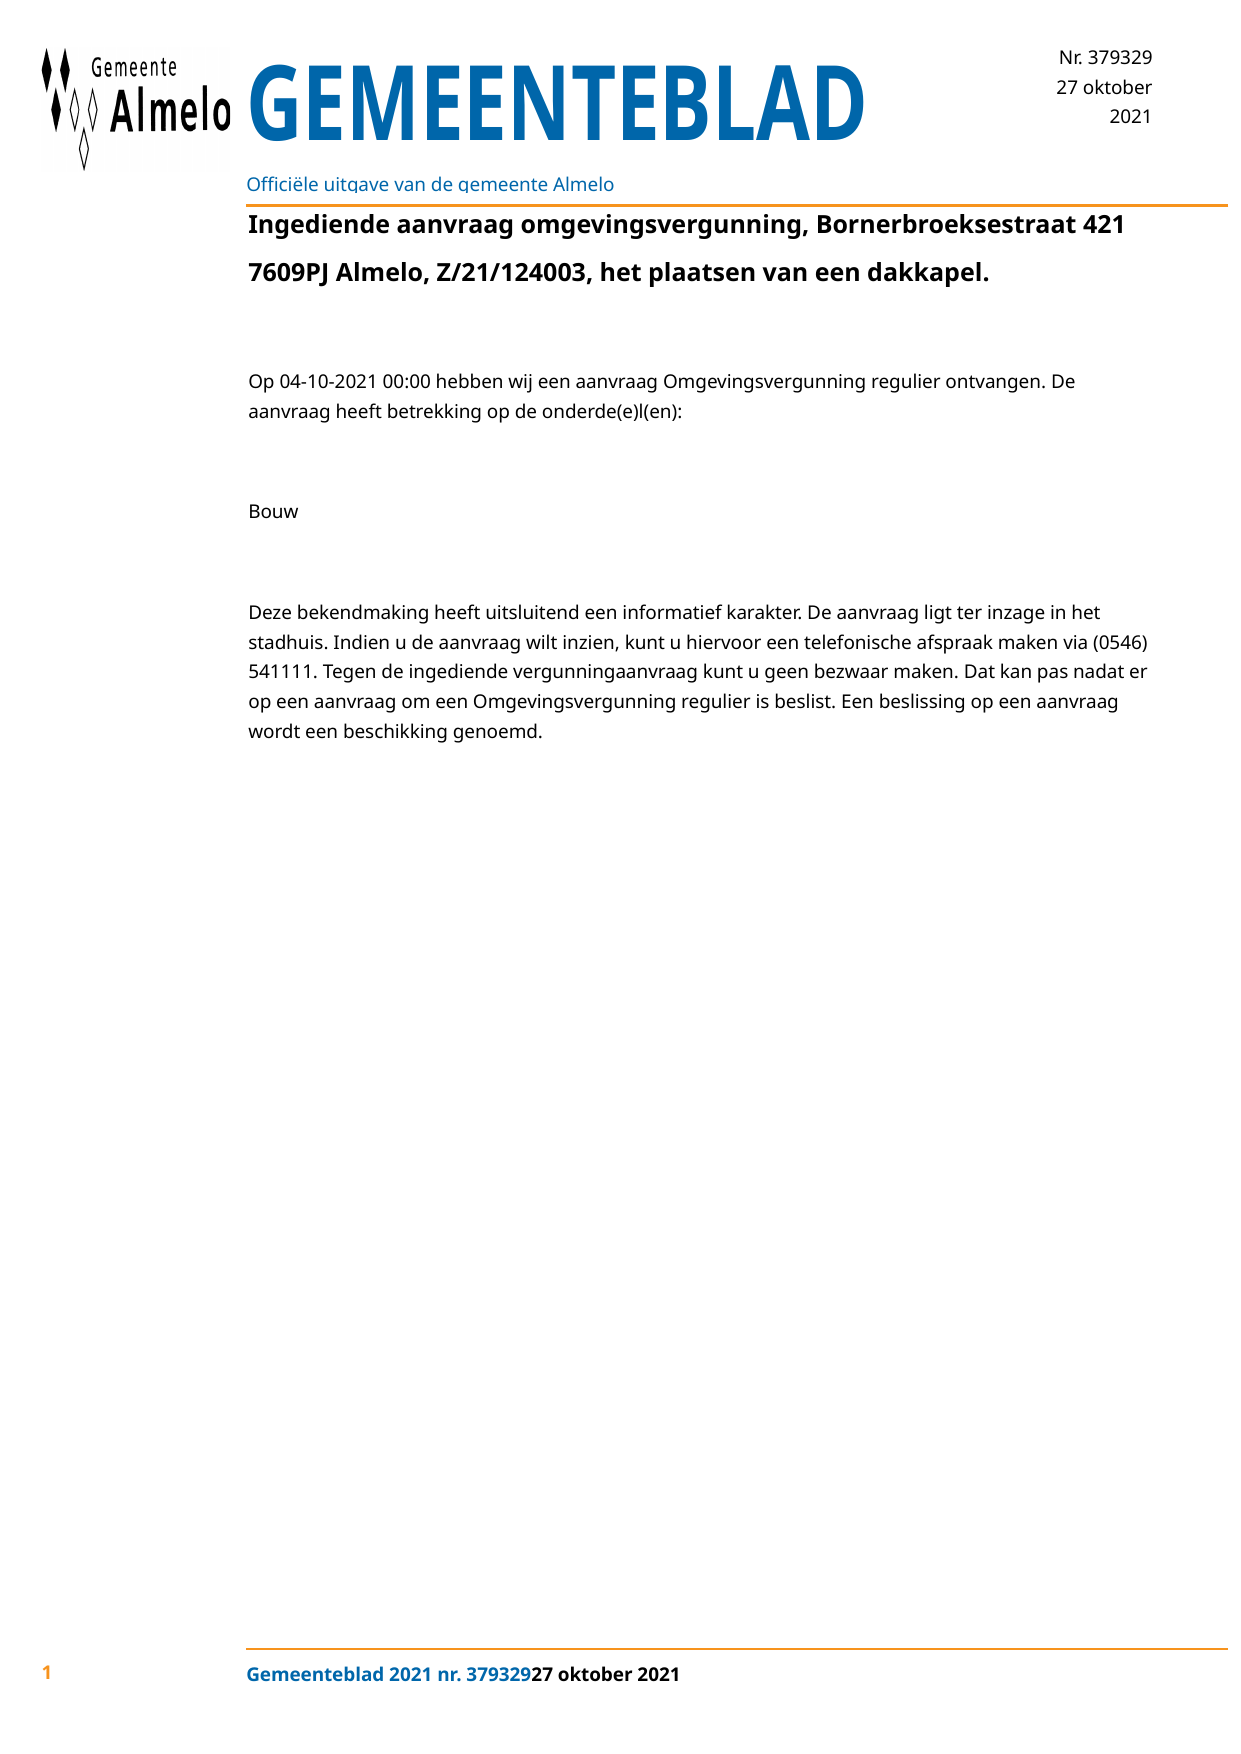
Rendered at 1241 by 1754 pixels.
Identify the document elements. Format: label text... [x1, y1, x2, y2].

text Ingediende aanvraag omgevingsvergunning, Bornerbroeksestraat 421 7609PJ Almelo, Z/21/124003, het plaatsen van een dakkapel. [248, 207, 1152, 288]
text Deze bekendmaking heeft uitsluitend een informatief karakter. De aanvraag ligt ter inzage in het stadhuis. Indien u de aanvraag wilt inzien, kunt u hiervoor een telefonische afspraak maken via (0546) 541111. Tegen de ingediende vergunningaanvraag kunt u geen bezwaar maken. Dat kan pas nadat er op een aanvraag om een Omgevingsvergunning regulier is beslist. Een beslissing op een aanvraag wordt een beschikking genoemd. [248, 599, 1152, 744]
text Bouw [248, 499, 1152, 524]
text Op 04-10-2021 00:00 hebben wij een aanvraag Omgevingsvergunning regulier ontvangen. De aanvraag heeft betrekking op de onderde(e)l(en): [248, 368, 1152, 424]
picture [41, 47, 231, 172]
